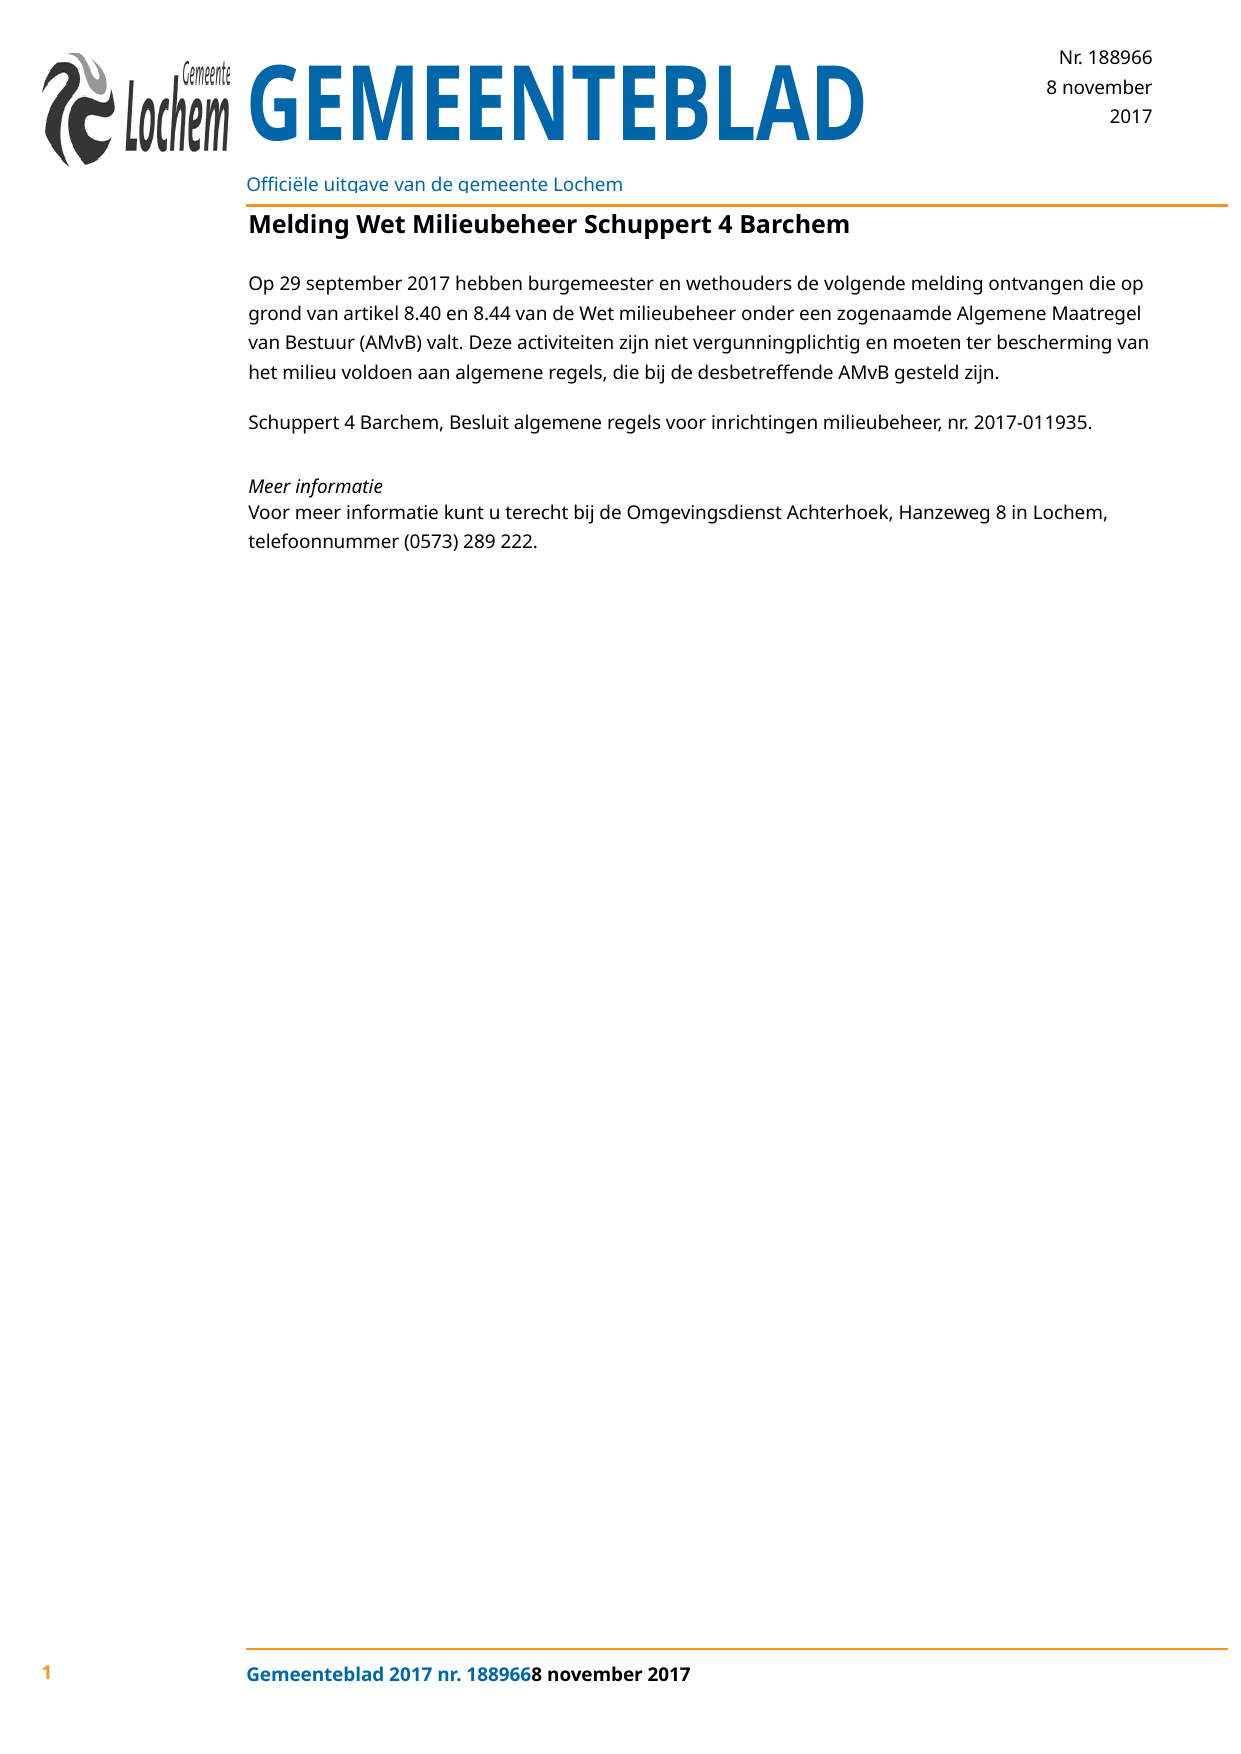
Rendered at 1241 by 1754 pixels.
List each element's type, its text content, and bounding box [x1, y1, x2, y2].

text Schuppert 4 Barchem, Besluit algemene regels voor inrichtingen milieubeheer, nr. 2017-011935. [248, 409, 1152, 435]
text Voor meer informatie kunt u terecht bij de Omgevingsdienst Achterhoek, Hanzeweg 8 in Lochem, telefoonnummer (0573) 289 222. [248, 499, 1152, 554]
text Melding Wet Milieubeheer Schuppert 4 Barchem [248, 207, 1152, 241]
text Op 29 september 2017 hebben burgemeester en wethouders de volgende melding ontvangen die op grond van artikel 8.40 en 8.44 van de Wet milieubeheer onder een zogenaamde Algemene Maatregel van Bestuur (AMvB) valt. Deze activiteiten zijn niet vergunningplichtig en moeten ter bescherming van het milieu voldoen aan algemene regels, die bij de desbetreffende AMvB gesteld zijn. [248, 270, 1152, 385]
text Meer informatie [248, 473, 1152, 499]
picture [41, 47, 231, 172]
